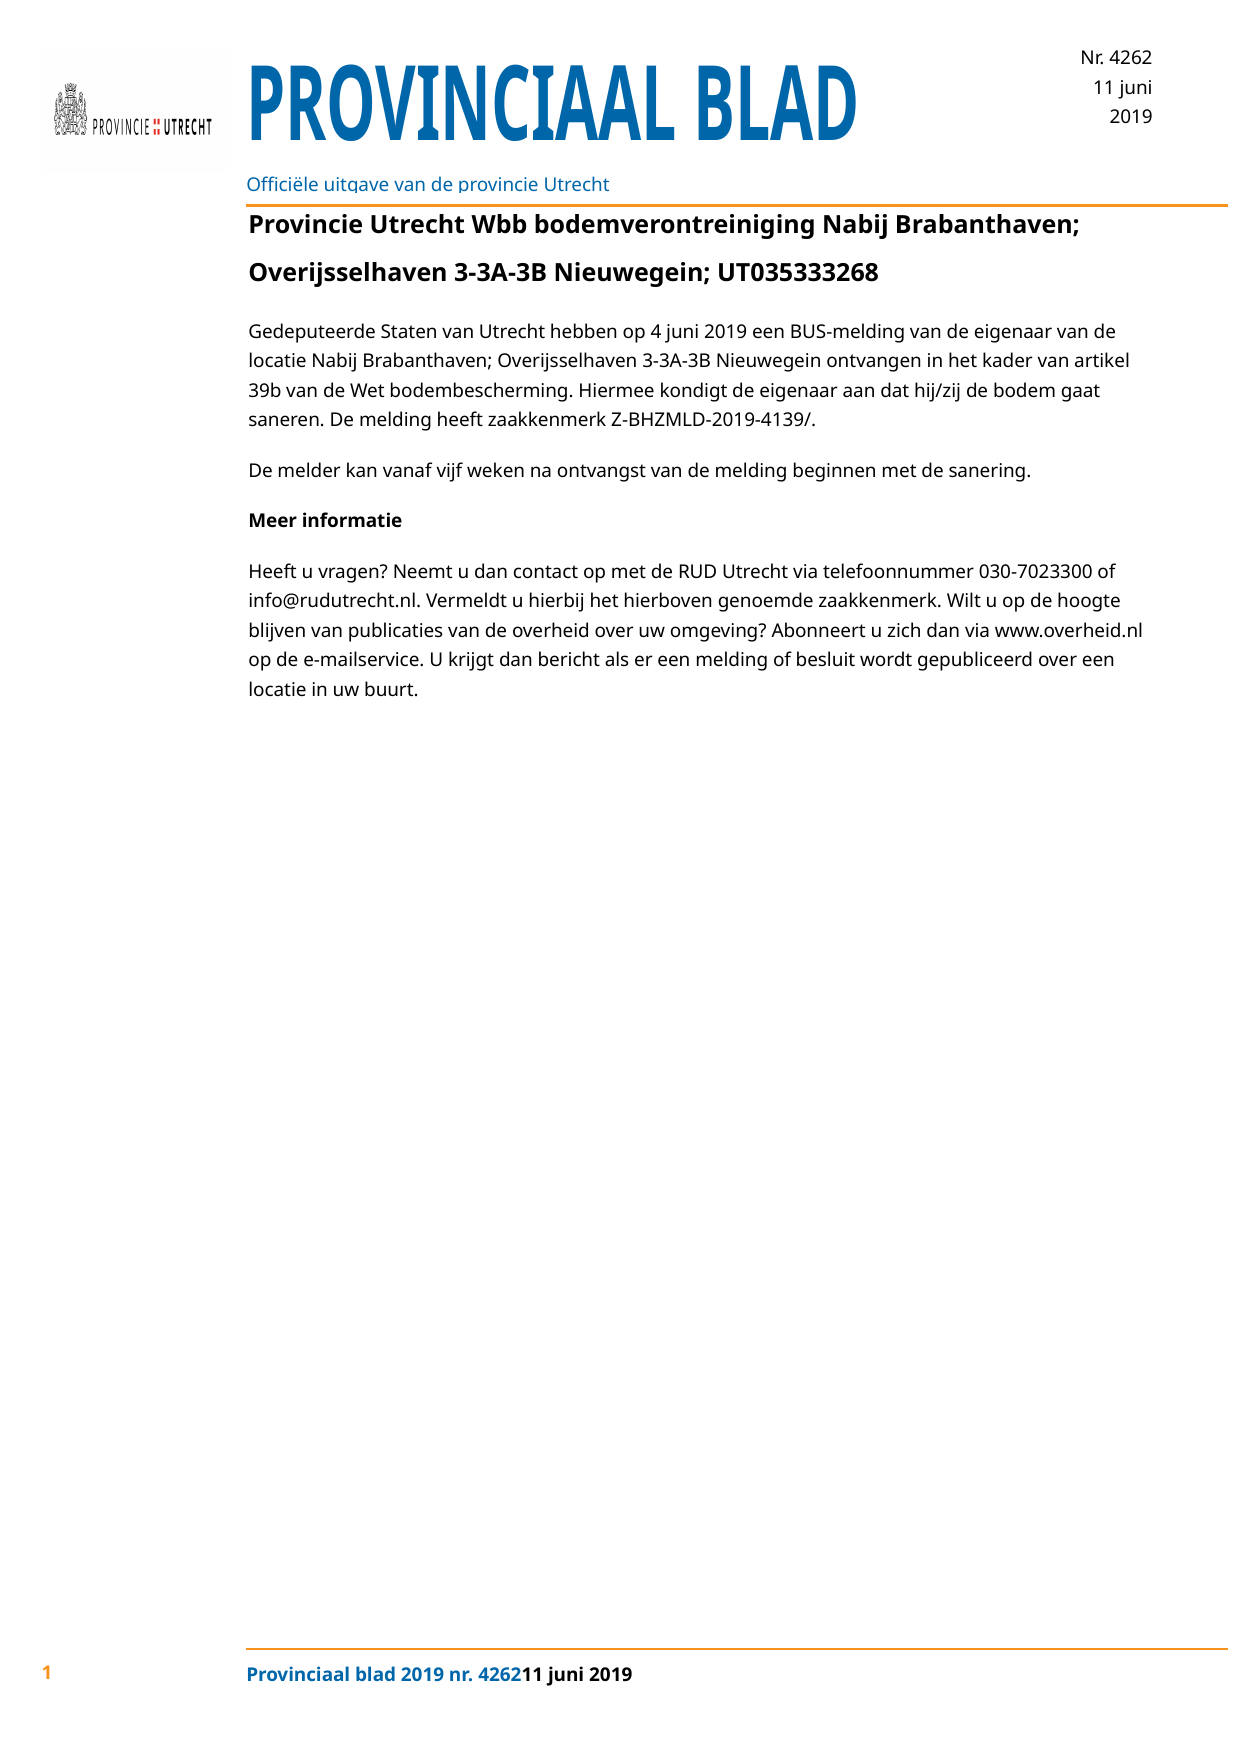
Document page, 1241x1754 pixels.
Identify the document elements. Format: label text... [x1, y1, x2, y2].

text Meer informatie [248, 507, 1152, 533]
picture [41, 47, 231, 172]
text Heeft u vragen? Neemt u dan contact op met de RUD Utrecht via telefoonnummer 030-7023300 of info@rudutrecht.nl. Vermeldt u hierbij het hierboven genoemde zaakkenmerk. Wilt u op de hoogte blijven van publicaties van de overheid over uw omgeving? Abonneert u zich dan via www.overheid.nl op de e-mailservice. U krijgt dan bericht als er een melding of besluit wordt gepubliceerd over een locatie in uw buurt. [248, 558, 1152, 702]
text De melder kan vanaf vijf weken na ontvangst van de melding beginnen met de sanering. [248, 457, 1152, 483]
text Provincie Utrecht Wbb bodemverontreiniging Nabij Brabanthaven; Overijsselhaven 3-3A-3B Nieuwegein; UT035333268 [248, 207, 1152, 288]
text Gedeputeerde Staten van Utrecht hebben op 4 juni 2019 een BUS-melding van de eigenaar van de locatie Nabij Brabanthaven; Overijsselhaven 3-3A-3B Nieuwegein ontvangen in het kader van artikel 39b van de Wet bodembescherming. Hiermee kondigt de eigenaar aan dat hij/zij de bodem gaat saneren. De melding heeft zaakkenmerk Z-BHZMLD-2019-4139/. [248, 318, 1152, 432]
